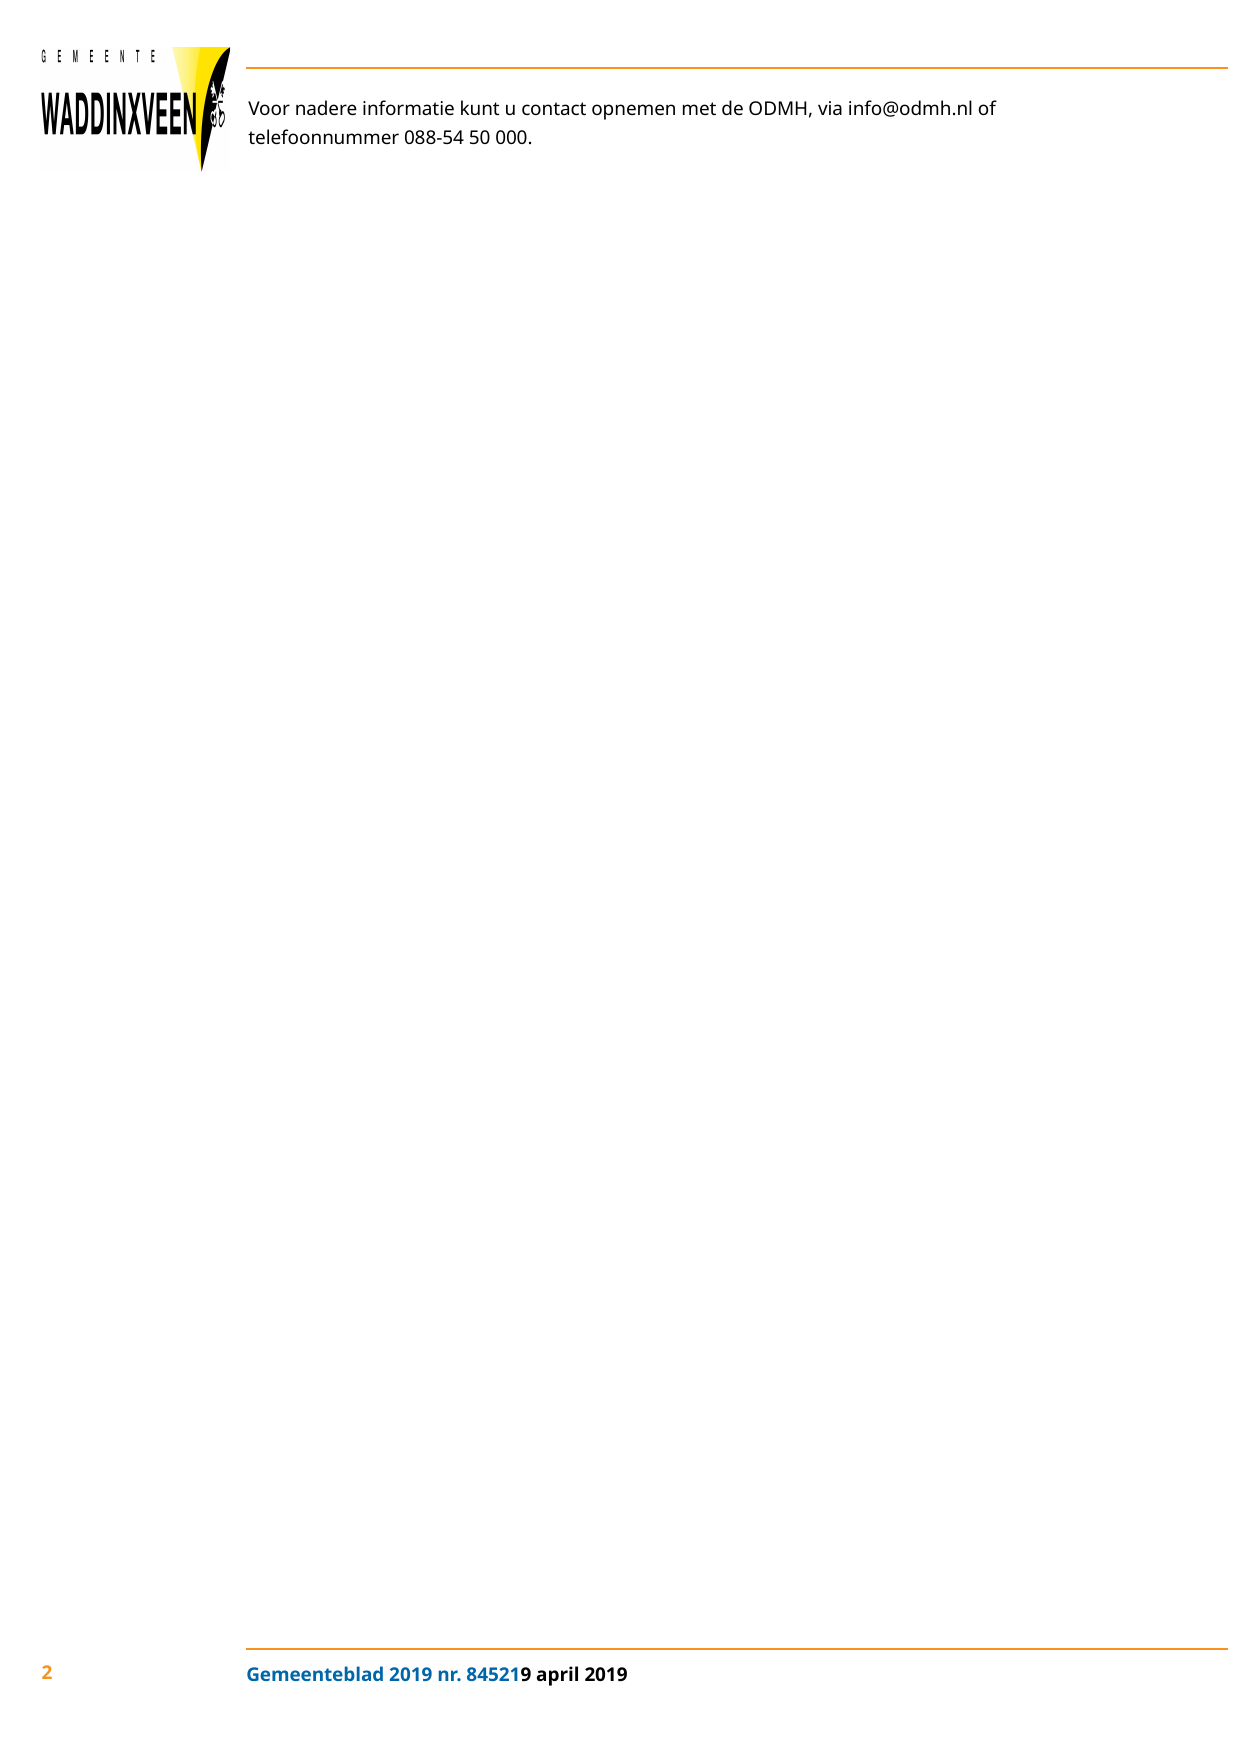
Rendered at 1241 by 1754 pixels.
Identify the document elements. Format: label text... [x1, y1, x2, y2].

text Voor nadere informatie kunt u contact opnemen met de ODMH, via info@odmh.nl of telefoonnummer 088-54 50 000. [248, 95, 1152, 150]
picture [41, 47, 231, 172]
